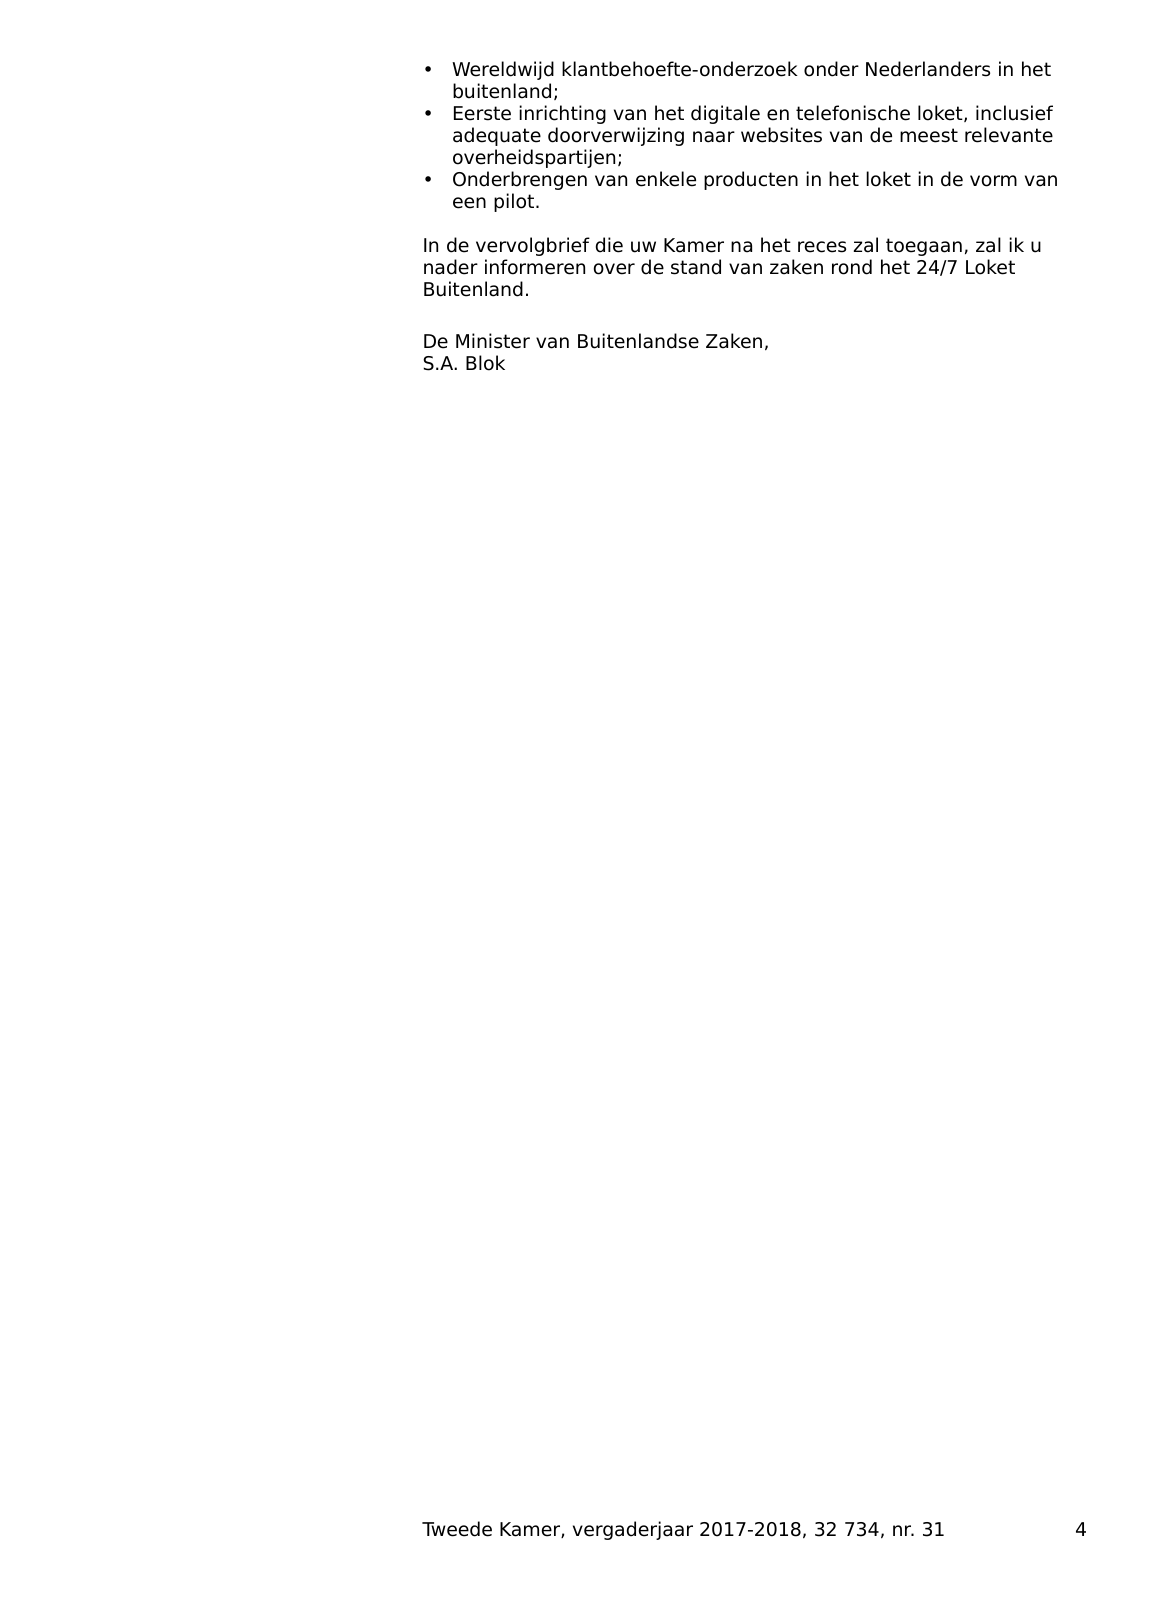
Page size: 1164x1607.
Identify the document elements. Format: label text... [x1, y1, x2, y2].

text • Wereldwijd klantbehoefte-onderzoek onder Nederlanders in het buitenland; [422, 59, 1087, 103]
text De Minister van Buitenlandse Zaken, S.A. Blok [422, 331, 1087, 375]
text • Onderbrengen van enkele producten in het loket in de vorm van een pilot. [422, 169, 1087, 213]
text • Eerste inrichting van het digitale en telefonische loket, inclusief adequate doorverwijzing naar websites van de meest relevante overheidspartijen; [422, 103, 1087, 169]
text In de vervolgbrief die uw Kamer na het reces zal toegaan, zal ik u nader informeren over de stand van zaken rond het 24/7 Loket Buitenland. [422, 235, 1087, 301]
